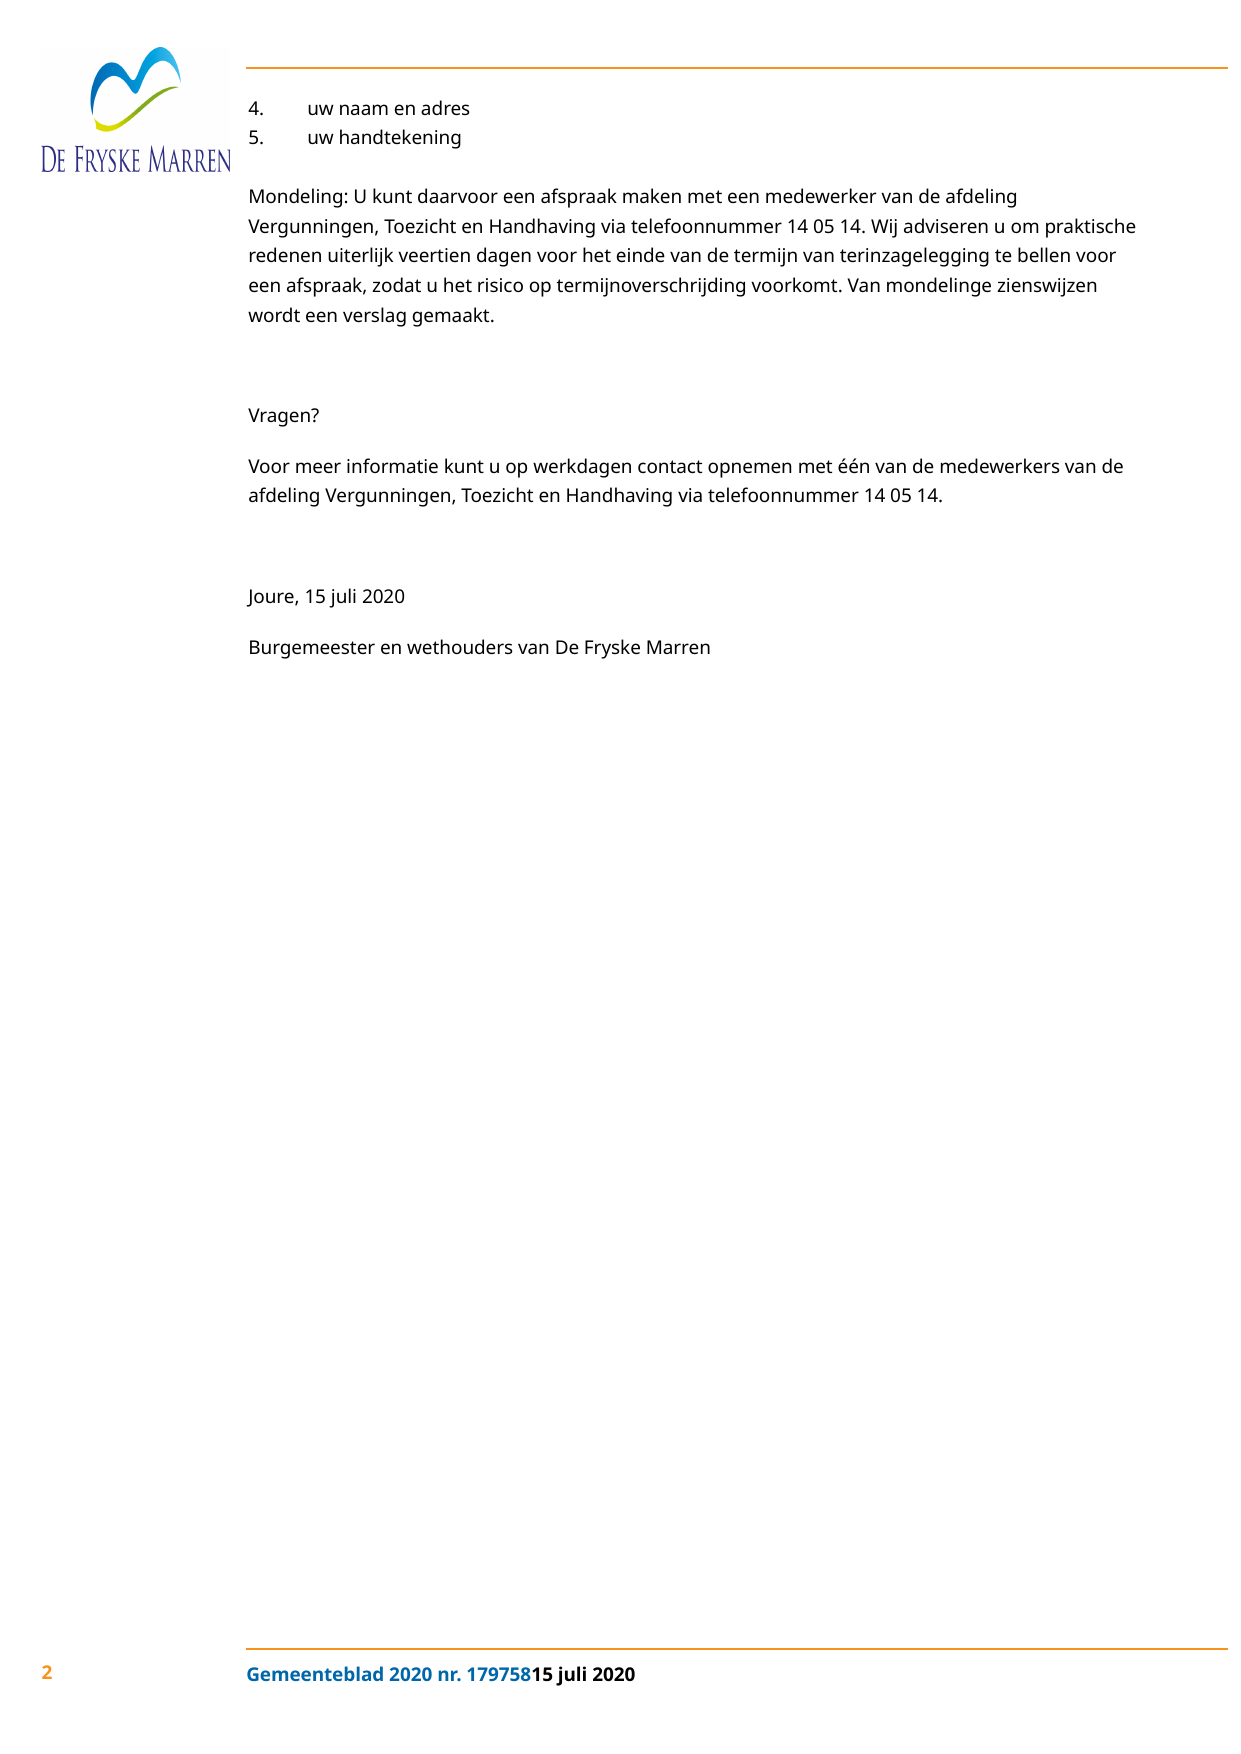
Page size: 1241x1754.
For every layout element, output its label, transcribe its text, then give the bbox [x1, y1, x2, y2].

text Voor meer informatie kunt u op werkdagen contact opnemen met één van de medewerkers van de afdeling Vergunningen, Toezicht en Handhaving via telefoonnummer 14 05 14. [248, 453, 1152, 508]
picture [41, 47, 231, 172]
text Joure, 15 juli 2020 [248, 583, 1152, 609]
list uw handtekening [248, 124, 1152, 150]
text Burgemeester en wethouders van De Fryske Marren [248, 634, 1152, 660]
text Vragen? [248, 403, 1152, 428]
list uw naam en adres [248, 95, 1152, 121]
text Mondeling: U kunt daarvoor een afspraak maken met een medewerker van de afdeling Vergunningen, Toezicht en Handhaving via telefoonnummer 14 05 14. Wij adviseren u om praktische redenen uiterlijk veertien dagen voor het einde van de termijn van terinzagelegging te bellen voor een afspraak, zodat u het risico op termijnoverschrijding voorkomt. Van mondelinge zienswijzen wordt een verslag gemaakt. [248, 183, 1152, 328]
